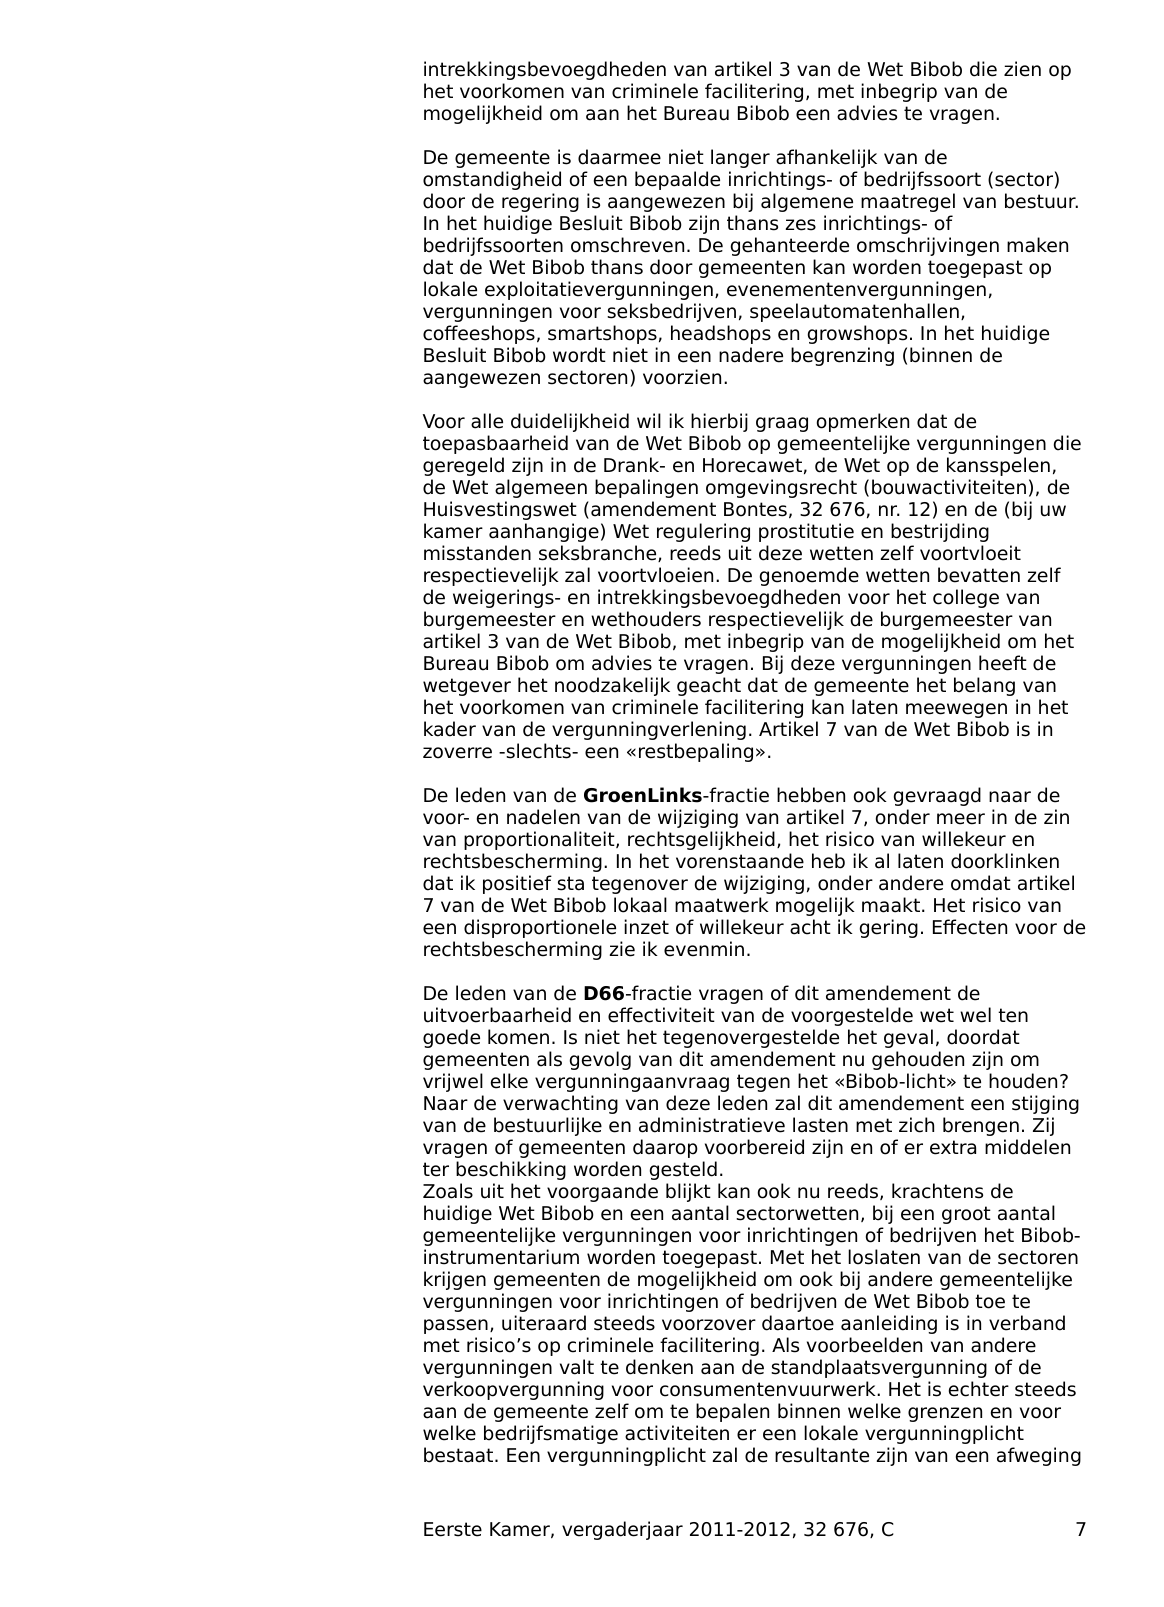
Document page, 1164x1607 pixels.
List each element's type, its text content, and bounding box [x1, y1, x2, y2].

text intrekkingsbevoegdheden van artikel 3 van de Wet Bibob die zien op het voorkomen van criminele facilitering, met inbegrip van de mogelijkheid om aan het Bureau Bibob een advies te vragen. [422, 59, 1087, 125]
text Voor alle duidelijkheid wil ik hierbij graag opmerken dat de toepasbaarheid van de Wet Bibob op gemeentelijke vergunningen die geregeld zijn in de Drank- en Horecawet, de Wet op de kansspelen, de Wet algemeen bepalingen omgevingsrecht (bouwactiviteiten), de Huisvestingswet (amendement Bontes, 32 676, nr. 12) en de (bij uw kamer aanhangige) Wet regulering prostitutie en bestrijding misstanden seksbranche, reeds uit deze wetten zelf voortvloeit respectievelijk zal voortvloeien. De genoemde wetten bevatten zelf de weigerings- en intrekkingsbevoegdheden voor het college van burgemeester en wethouders respectievelijk de burgemeester van artikel 3 van de Wet Bibob, met inbegrip van de mogelijkheid om het Bureau Bibob om advies te vragen. Bij deze vergunningen heeft de wetgever het noodzakelijk geacht dat de gemeente het belang van het voorkomen van criminele facilitering kan laten meewegen in het kader van de vergunningverlening. Artikel 7 van de Wet Bibob is in zoverre -slechts- een «restbepaling». [422, 411, 1087, 763]
text Zoals uit het voorgaande blijkt kan ook nu reeds, krachtens de huidige Wet Bibob en een aantal sectorwetten, bij een groot aantal gemeentelijke vergunningen voor inrichtingen of bedrijven het Bibob-instrumentarium worden toegepast. Met het loslaten van de sectoren krijgen gemeenten de mogelijkheid om ook bij andere gemeentelijke vergunningen voor inrichtingen of bedrijven de Wet Bibob toe te passen, uiteraard steeds voorzover daartoe aanleiding is in verband met risico’s op criminele facilitering. Als voorbeelden van andere vergunningen valt te denken aan de standplaatsvergunning of de verkoopvergunning voor consumentenvuurwerk. Het is echter steeds aan de gemeente zelf om te bepalen binnen welke grenzen en voor welke bedrijfsmatige activiteiten er een lokale vergunningplicht bestaat. Een vergunningplicht zal de resultante zijn van een afweging [422, 1181, 1087, 1467]
text De leden van de D66-fractie vragen of dit amendement de uitvoerbaarheid en effectiviteit van de voorgestelde wet wel ten goede komen. Is niet het tegenovergestelde het geval, doordat gemeenten als gevolg van dit amendement nu gehouden zijn om vrijwel elke vergunningaanvraag tegen het «Bibob-licht» te houden? Naar de verwachting van deze leden zal dit amendement een stijging van de bestuurlijke en administratieve lasten met zich brengen. Zij vragen of gemeenten daarop voorbereid zijn en of er extra middelen ter beschikking worden gesteld. [422, 983, 1087, 1181]
text De gemeente is daarmee niet langer afhankelijk van de omstandigheid of een bepaalde inrichtings- of bedrijfssoort (sector) door de regering is aangewezen bij algemene maatregel van bestuur. In het huidige Besluit Bibob zijn thans zes inrichtings- of bedrijfssoorten omschreven. De gehanteerde omschrijvingen maken dat de Wet Bibob thans door gemeenten kan worden toegepast op lokale exploitatievergunningen, evenementenvergunningen, vergunningen voor seksbedrijven, speelautomatenhallen, coffeeshops, smartshops, headshops en growshops. In het huidige Besluit Bibob wordt niet in een nadere begrenzing (binnen de aangewezen sectoren) voorzien. [422, 147, 1087, 389]
text De leden van de GroenLinks-fractie hebben ook gevraagd naar de voor- en nadelen van de wijziging van artikel 7, onder meer in de zin van proportionaliteit, rechtsgelijkheid, het risico van willekeur en rechtsbescherming. In het vorenstaande heb ik al laten doorklinken dat ik positief sta tegenover de wijziging, onder andere omdat artikel 7 van de Wet Bibob lokaal maatwerk mogelijk maakt. Het risico van een disproportionele inzet of willekeur acht ik gering. Effecten voor de rechtsbescherming zie ik evenmin. [422, 785, 1087, 961]
